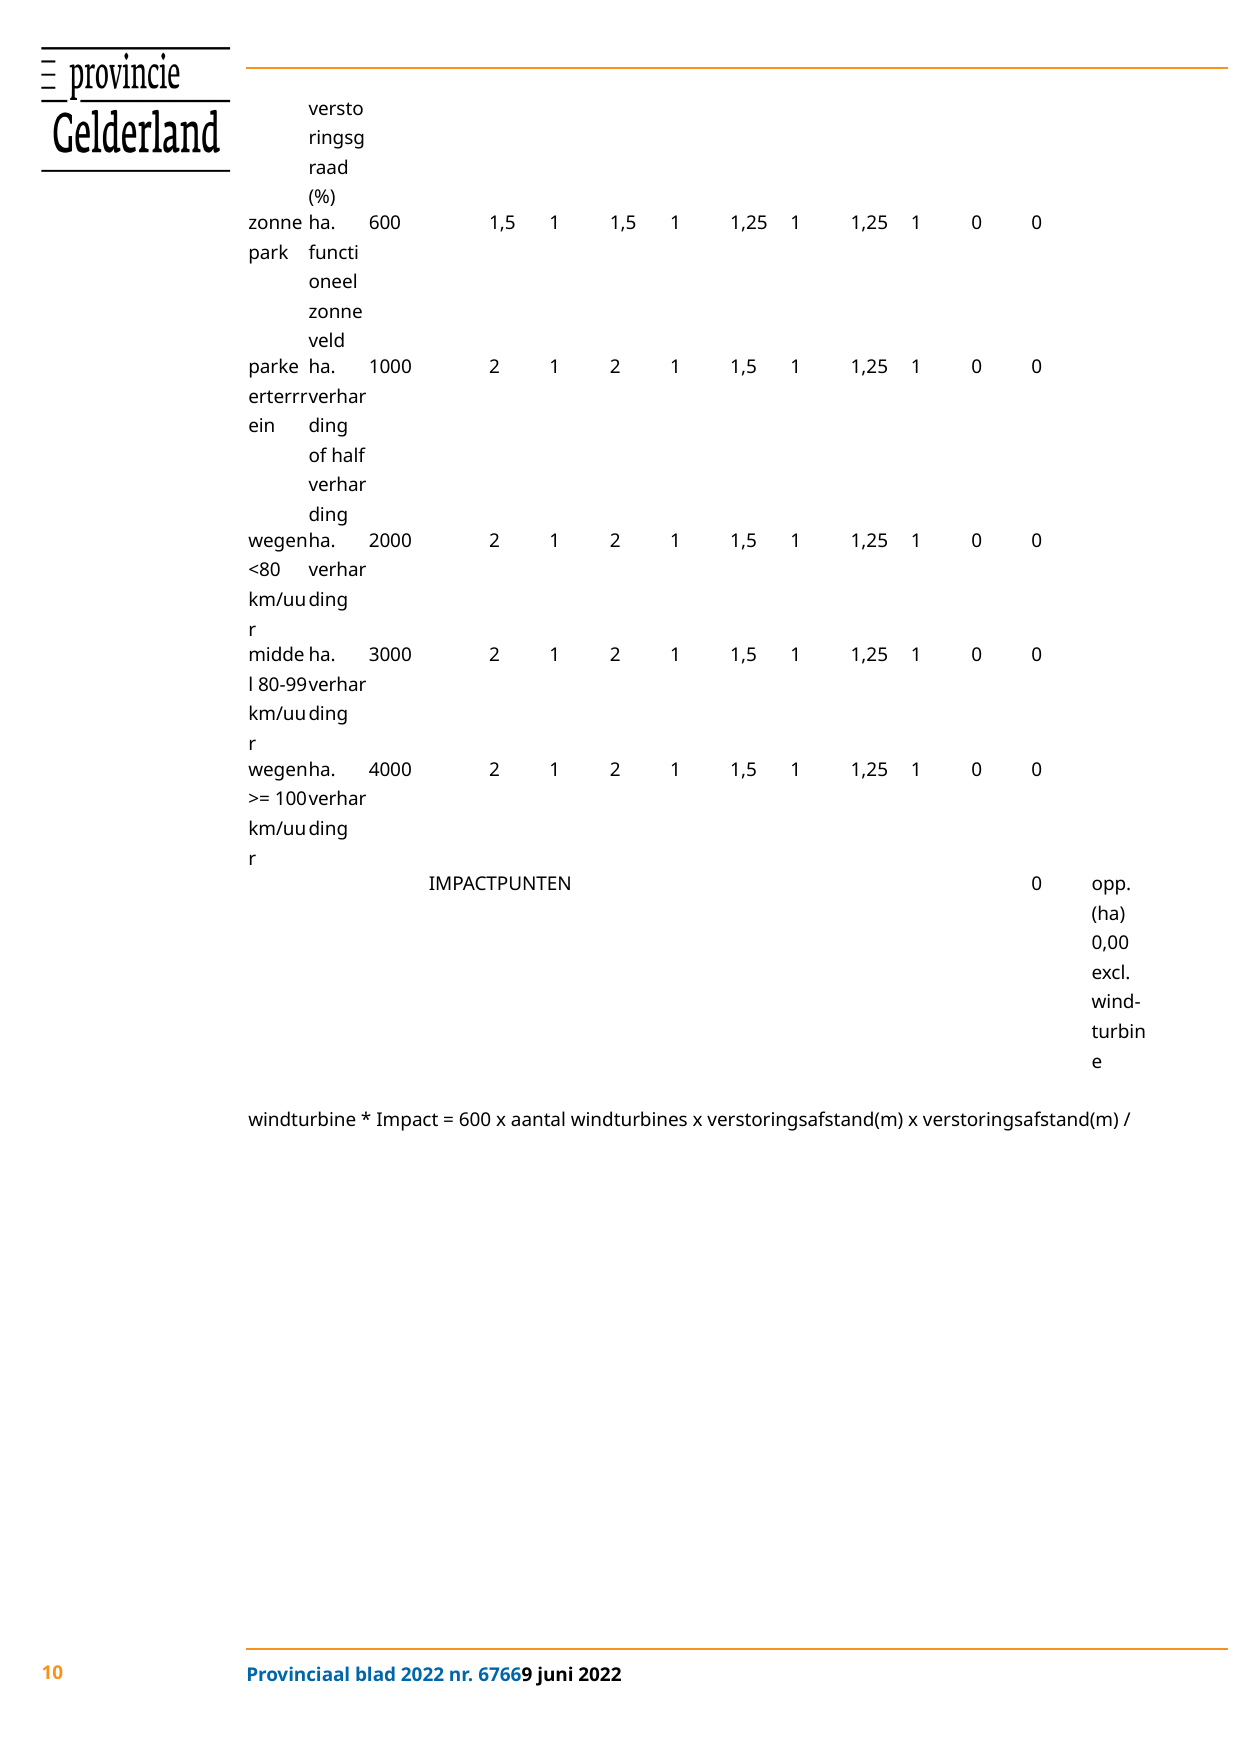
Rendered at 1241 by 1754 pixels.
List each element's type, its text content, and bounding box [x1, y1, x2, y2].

table_cell [730, 95, 790, 209]
table_cell 1 [911, 756, 971, 870]
table_cell 1,25 [850, 756, 911, 870]
table_cell 0 [971, 641, 1031, 756]
table_cell [248, 95, 308, 209]
table_cell middel 80-99 km/uur [248, 641, 308, 756]
table_cell 1 [670, 527, 730, 641]
table_cell 1 [911, 209, 971, 353]
table_cell [1031, 95, 1091, 209]
table_cell 3000 [369, 641, 429, 756]
table_cell 4000 [369, 756, 429, 870]
table_cell wegen >= 100 km/uur [248, 756, 308, 870]
table_cell 1 [790, 209, 850, 353]
table_cell 0 [1031, 756, 1091, 870]
table_cell 1,25 [850, 527, 911, 641]
table_cell 1,25 [730, 209, 790, 353]
table_cell 1 [790, 527, 850, 641]
table_cell ha. verharding [308, 641, 368, 756]
table_cell ha. functioneel zonneveld [308, 209, 368, 353]
text windturbine * Impact = 600 x aantal windturbines x verstoringsafstand(m) x verstoringsafstand(m) / [248, 1106, 1152, 1132]
table_cell 1,25 [850, 209, 911, 353]
table_cell [429, 209, 489, 353]
table_cell 0 [1031, 641, 1091, 756]
table_cell 1,5 [730, 641, 790, 756]
table_cell 600 [369, 209, 429, 353]
table_cell 1,25 [850, 353, 911, 527]
table_cell [248, 870, 429, 1074]
table_cell 1 [790, 641, 850, 756]
table_cell ha. verharding [308, 756, 368, 870]
table_cell 1,25 [850, 641, 911, 756]
table_cell opp. (ha) 0,00 excl. wind-turbine [1091, 870, 1152, 1074]
table_cell 1,5 [610, 209, 670, 353]
table_cell [429, 95, 489, 209]
table_cell 1 [790, 756, 850, 870]
table_cell 2 [489, 641, 549, 756]
table_cell 2 [489, 353, 549, 527]
table_cell [1091, 95, 1152, 870]
table_cell 0 [1031, 209, 1091, 353]
table_cell [489, 95, 549, 209]
table_cell 0 [971, 527, 1031, 641]
table_cell 1 [911, 641, 971, 756]
table_cell 1 [911, 353, 971, 527]
table_cell 1 [549, 756, 609, 870]
table_cell 2 [610, 756, 670, 870]
table_cell 1 [549, 209, 609, 353]
table_cell 1,5 [730, 527, 790, 641]
table_cell IMPACTPUNTEN [429, 870, 1031, 1074]
table_cell 1 [670, 756, 730, 870]
table_cell [850, 95, 911, 209]
table_cell verstoringsgraad (%) [308, 95, 368, 209]
table_cell 0 [971, 756, 1031, 870]
table_cell [670, 95, 730, 209]
table_cell 2 [610, 527, 670, 641]
table_cell [911, 95, 971, 209]
table_cell [610, 95, 670, 209]
table_cell 0 [1031, 353, 1091, 527]
table_cell 2 [610, 641, 670, 756]
table_cell 1 [549, 641, 609, 756]
table_cell 1 [670, 641, 730, 756]
table_cell [429, 527, 489, 641]
table_cell [549, 95, 609, 209]
table_cell [971, 95, 1031, 209]
table_cell [429, 641, 489, 756]
table_cell 1 [911, 527, 971, 641]
table_cell 0 [971, 209, 1031, 353]
table_cell 1,5 [489, 209, 549, 353]
table_cell zonnepark [248, 209, 308, 353]
table_cell parkeerterrrein [248, 353, 308, 527]
picture [41, 47, 231, 172]
table_cell 1 [670, 353, 730, 527]
table_cell 1 [790, 353, 850, 527]
table_cell [429, 353, 489, 527]
table_cell 0 [971, 353, 1031, 527]
table_cell 2 [489, 527, 549, 641]
table_cell 1 [549, 353, 609, 527]
table_cell 0 [1031, 870, 1091, 1074]
table_cell ha. verharding [308, 527, 368, 641]
table_cell [369, 95, 429, 209]
table_cell 1,5 [730, 756, 790, 870]
table_cell 1 [549, 527, 609, 641]
table_cell ha. verharding of half verharding [308, 353, 368, 527]
table_cell [429, 756, 489, 870]
table_cell 1000 [369, 353, 429, 527]
table_cell 2000 [369, 527, 429, 641]
table_cell [790, 95, 850, 209]
table_cell 1 [670, 209, 730, 353]
table_cell 1,5 [730, 353, 790, 527]
table_cell wegen <80 km/uur [248, 527, 308, 641]
table_cell 0 [1031, 527, 1091, 641]
table_cell 2 [610, 353, 670, 527]
table_cell 2 [489, 756, 549, 870]
